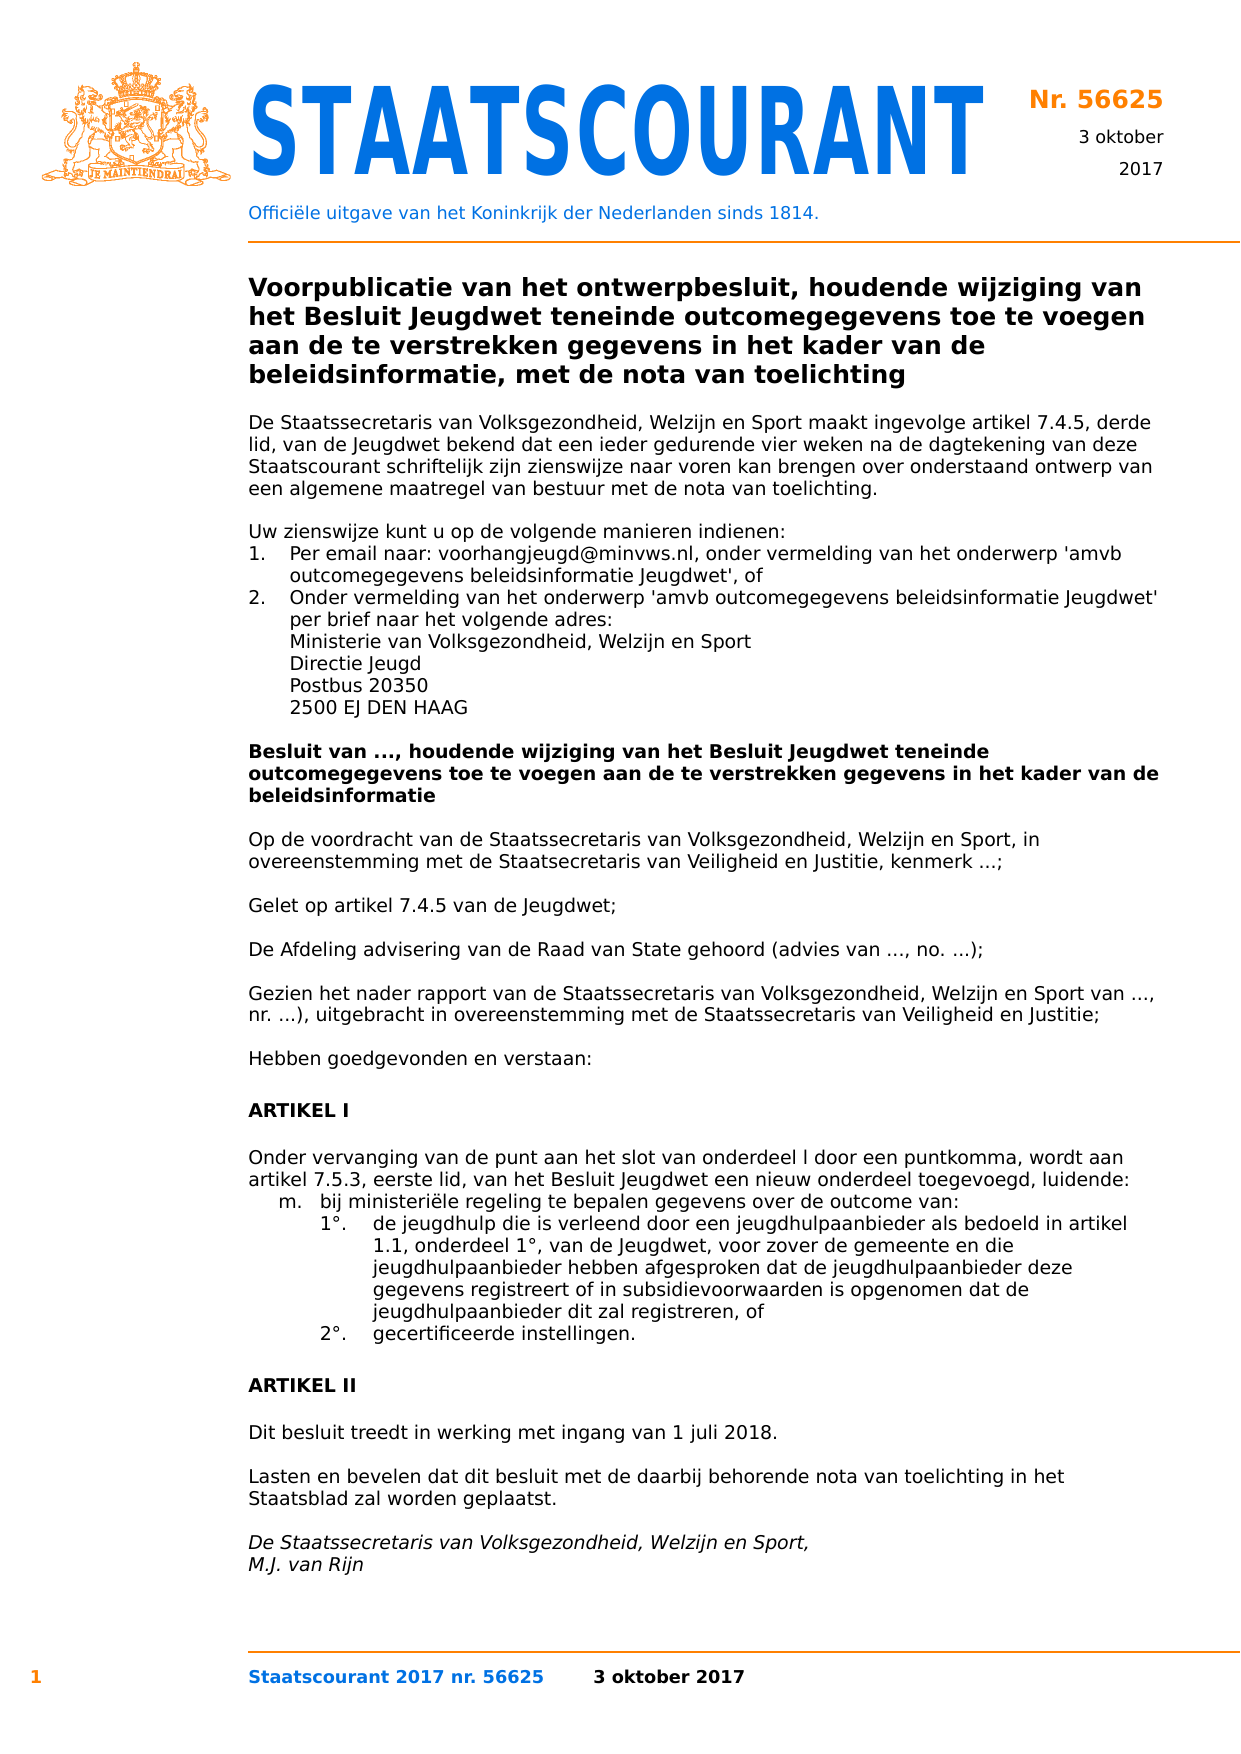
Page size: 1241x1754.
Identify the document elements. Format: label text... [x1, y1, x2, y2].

text Gezien het nader rapport van de Staatssecretaris van Volksgezondheid, Welzijn en Sport van ..., nr. ...), uitgebracht in overeenstemming met de Staatssecretaris van Veiligheid en Justitie; [248, 982, 1163, 1026]
table_cell Officiële uitgave van het Koninkrijk der Nederlanden sinds 1814. [248, 203, 1240, 241]
table_header Nr. 56625 [998, 62, 1240, 121]
text 1°. de jeugdhulp die is verleend door een jeugdhulpaanbieder als bedoeld in artikel 1.1, onderdeel 1°, van de Jeugdwet, voor zover de gemeente en die jeugdhulpaanbieder hebben afgesproken dat de jeugdhulpaanbieder deze gegevens registreert of in subsidievoorwaarden is opgenomen dat de jeugdhulpaanbieder dit zal registreren, of [319, 1213, 1163, 1323]
text 2°. gecertificeerde instellingen. [319, 1323, 1163, 1345]
text Ministerie van Volksgezondheid, Welzijn en Sport [289, 631, 1163, 653]
text Gelet op artikel 7.4.5 van de Jeugdwet; [248, 895, 1163, 917]
text De Staatssecretaris van Volksgezondheid, Welzijn en Sport maakt ingevolge artikel 7.4.5, derde lid, van de Jeugdwet bekend dat een ieder gedurende vier weken na de dagtekening van deze Staatscourant schriftelijk zijn zienswijze naar voren kan brengen over onderstaand ontwerp van een algemene maatregel van bestuur met de nota van toelichting. [248, 412, 1163, 499]
text 2. Onder vermelding van het onderwerp 'amvb outcomegegevens beleidsinformatie Jeugdwet' per brief naar het volgende adres: [248, 587, 1163, 631]
text Uw zienswijze kunt u op de volgende manieren indienen: [248, 521, 1163, 543]
table_header STAATSCOURANT [248, 62, 998, 203]
text Besluit van ..., houdende wijziging van het Besluit Jeugdwet teneinde outcomegegevens toe te voegen aan de te verstrekken gegevens in het kader van de beleidsinformatie [248, 741, 1163, 807]
text Op de voordracht van de Staatssecretaris van Volksgezondheid, Welzijn en Sport, in overeenstemming met de Staatsecretaris van Veiligheid en Justitie, kenmerk ...; [248, 829, 1163, 873]
table_header [25, 62, 248, 241]
text De Staatssecretaris van Volksgezondheid, Welzijn en Sport, M.J. van Rijn [248, 1532, 1163, 1576]
text Hebben goedgevonden en verstaan: [248, 1048, 1163, 1070]
text Postbus 20350 [289, 675, 1163, 697]
text m. bij ministeriële regeling te bepalen gegevens over de outcome van: [278, 1191, 1163, 1213]
text 2500 EJ DEN HAAG [289, 697, 1163, 719]
subtitle ARTIKEL I [248, 1100, 1163, 1122]
text Dit besluit treedt in werking met ingang van 1 juli 2018. [248, 1422, 1163, 1444]
text 1. Per email naar: voorhangjeugd@minvws.nl, onder vermelding van het onderwerp 'amvb outcomegegevens beleidsinformatie Jeugdwet', of [248, 543, 1163, 587]
text Directie Jeugd [289, 653, 1163, 675]
text De Afdeling advisering van de Raad van State gehoord (advies van ..., no. ...); [248, 938, 1163, 961]
text Onder vervanging van de punt aan het slot van onderdeel l door een puntkomma, wordt aan artikel 7.5.3, eerste lid, van het Besluit Jeugdwet een nieuw onderdeel toegevoegd, luidende: [248, 1147, 1163, 1191]
subtitle ARTIKEL II [248, 1375, 1163, 1397]
table_cell 3 oktober [998, 121, 1240, 153]
text Lasten en bevelen dat dit besluit met de daarbij behorende nota van toelichting in het Staatsblad zal worden geplaatst. [248, 1466, 1163, 1510]
subtitle Voorpublicatie van het ontwerpbesluit, houdende wijziging van het Besluit Jeugdwet teneinde outcomegegevens toe te voegen aan de te verstrekken gegevens in het kader van de beleidsinformatie, met de nota van toelichting [248, 273, 1163, 390]
table_cell 2017 [998, 153, 1240, 203]
picture [41, 62, 231, 186]
